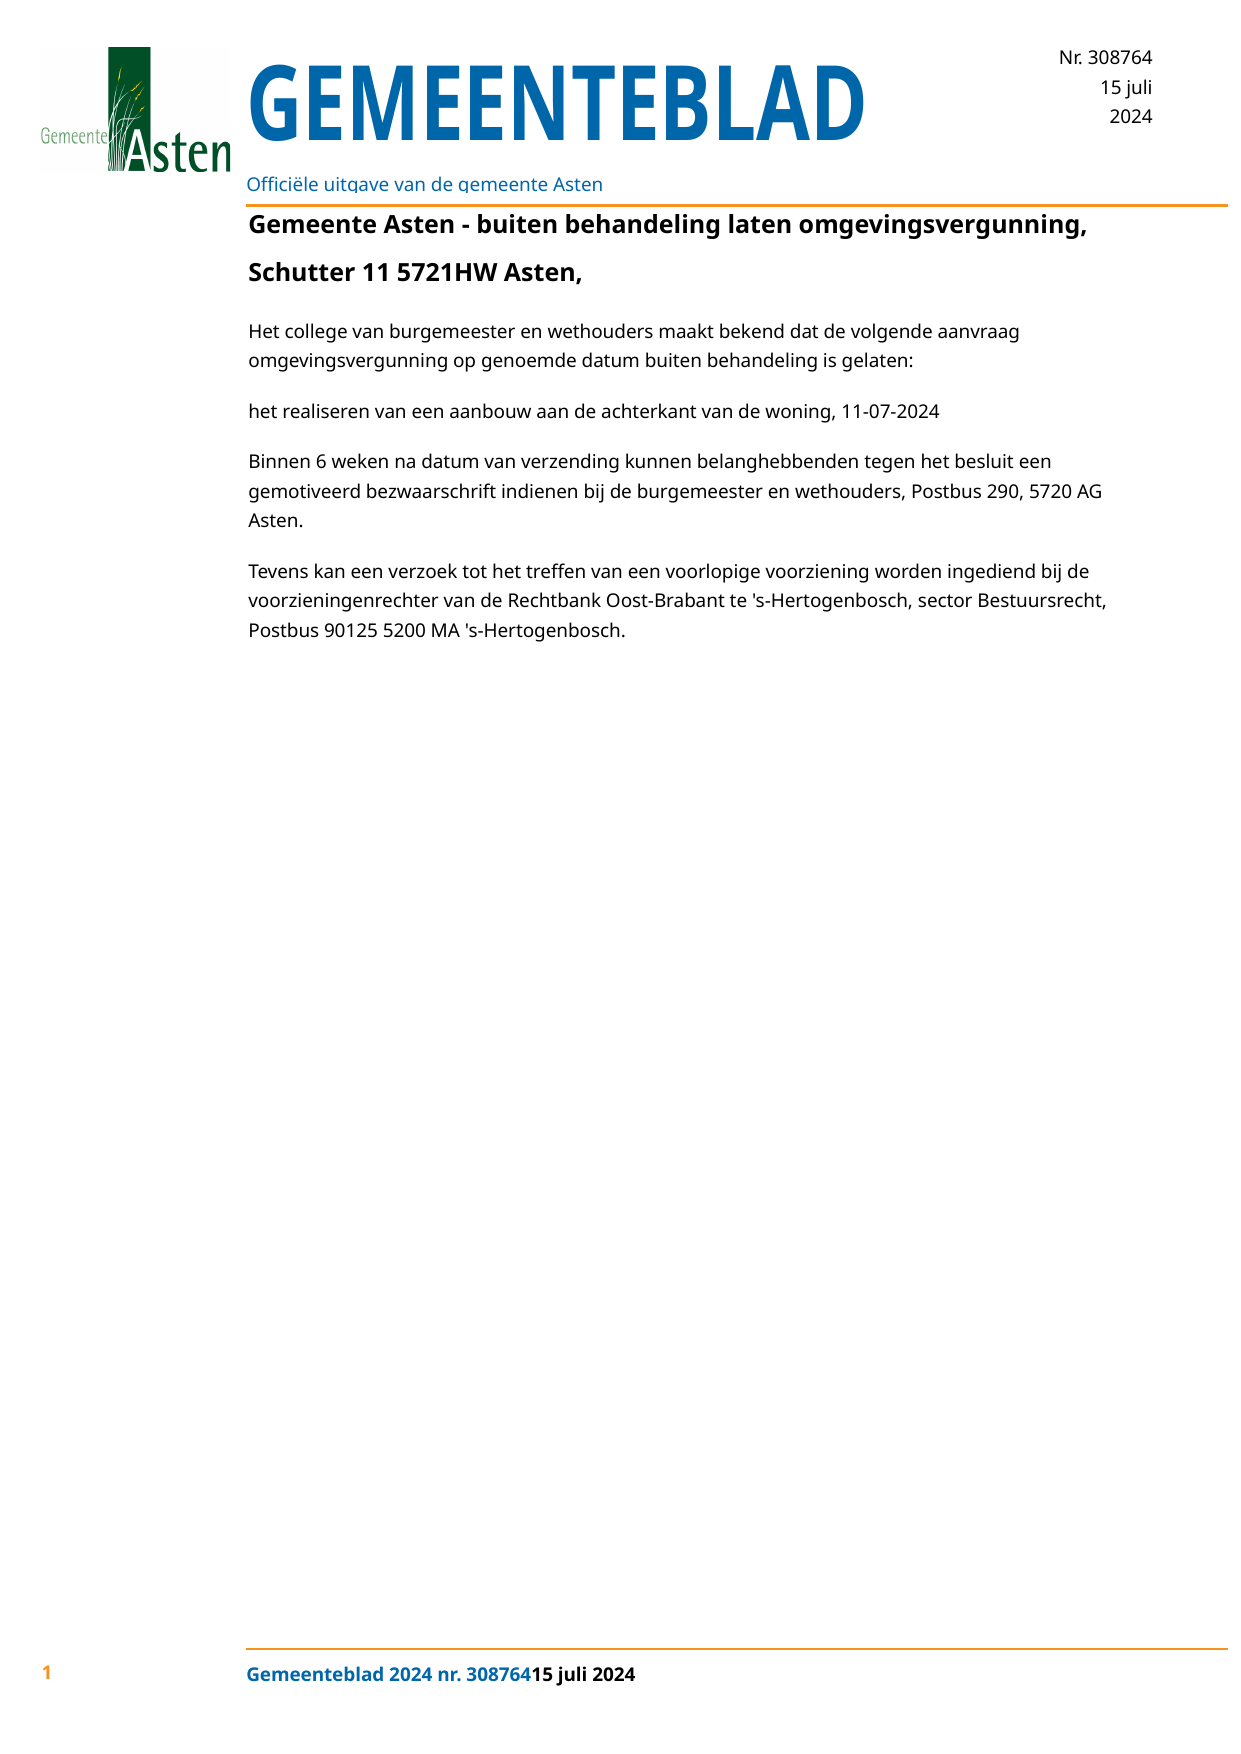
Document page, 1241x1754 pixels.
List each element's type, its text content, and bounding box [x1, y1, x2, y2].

text Binnen 6 weken na datum van verzending kunnen belanghebbenden tegen het besluit een gemotiveerd bezwaarschrift indienen bij de burgemeester en wethouders, Postbus 290, 5720 AG Asten. [248, 448, 1152, 533]
text Het college van burgemeester en wethouders maakt bekend dat de volgende aanvraag omgevingsvergunning op genoemde datum buiten behandeling is gelaten: [248, 318, 1152, 373]
text het realiseren van een aanbouw aan de achterkant van de woning, 11-07-2024 [248, 398, 1152, 424]
text Gemeente Asten - buiten behandeling laten omgevingsvergunning, Schutter 11 5721HW Asten, [248, 207, 1152, 288]
picture [41, 47, 231, 172]
text Tevens kan een verzoek tot het treffen van een voorlopige voorziening worden ingediend bij de voorzieningenrechter van de Rechtbank Oost-Brabant te 's-Hertogenbosch, sector Bestuursrecht, Postbus 90125 5200 MA 's-Hertogenbosch. [248, 558, 1152, 643]
